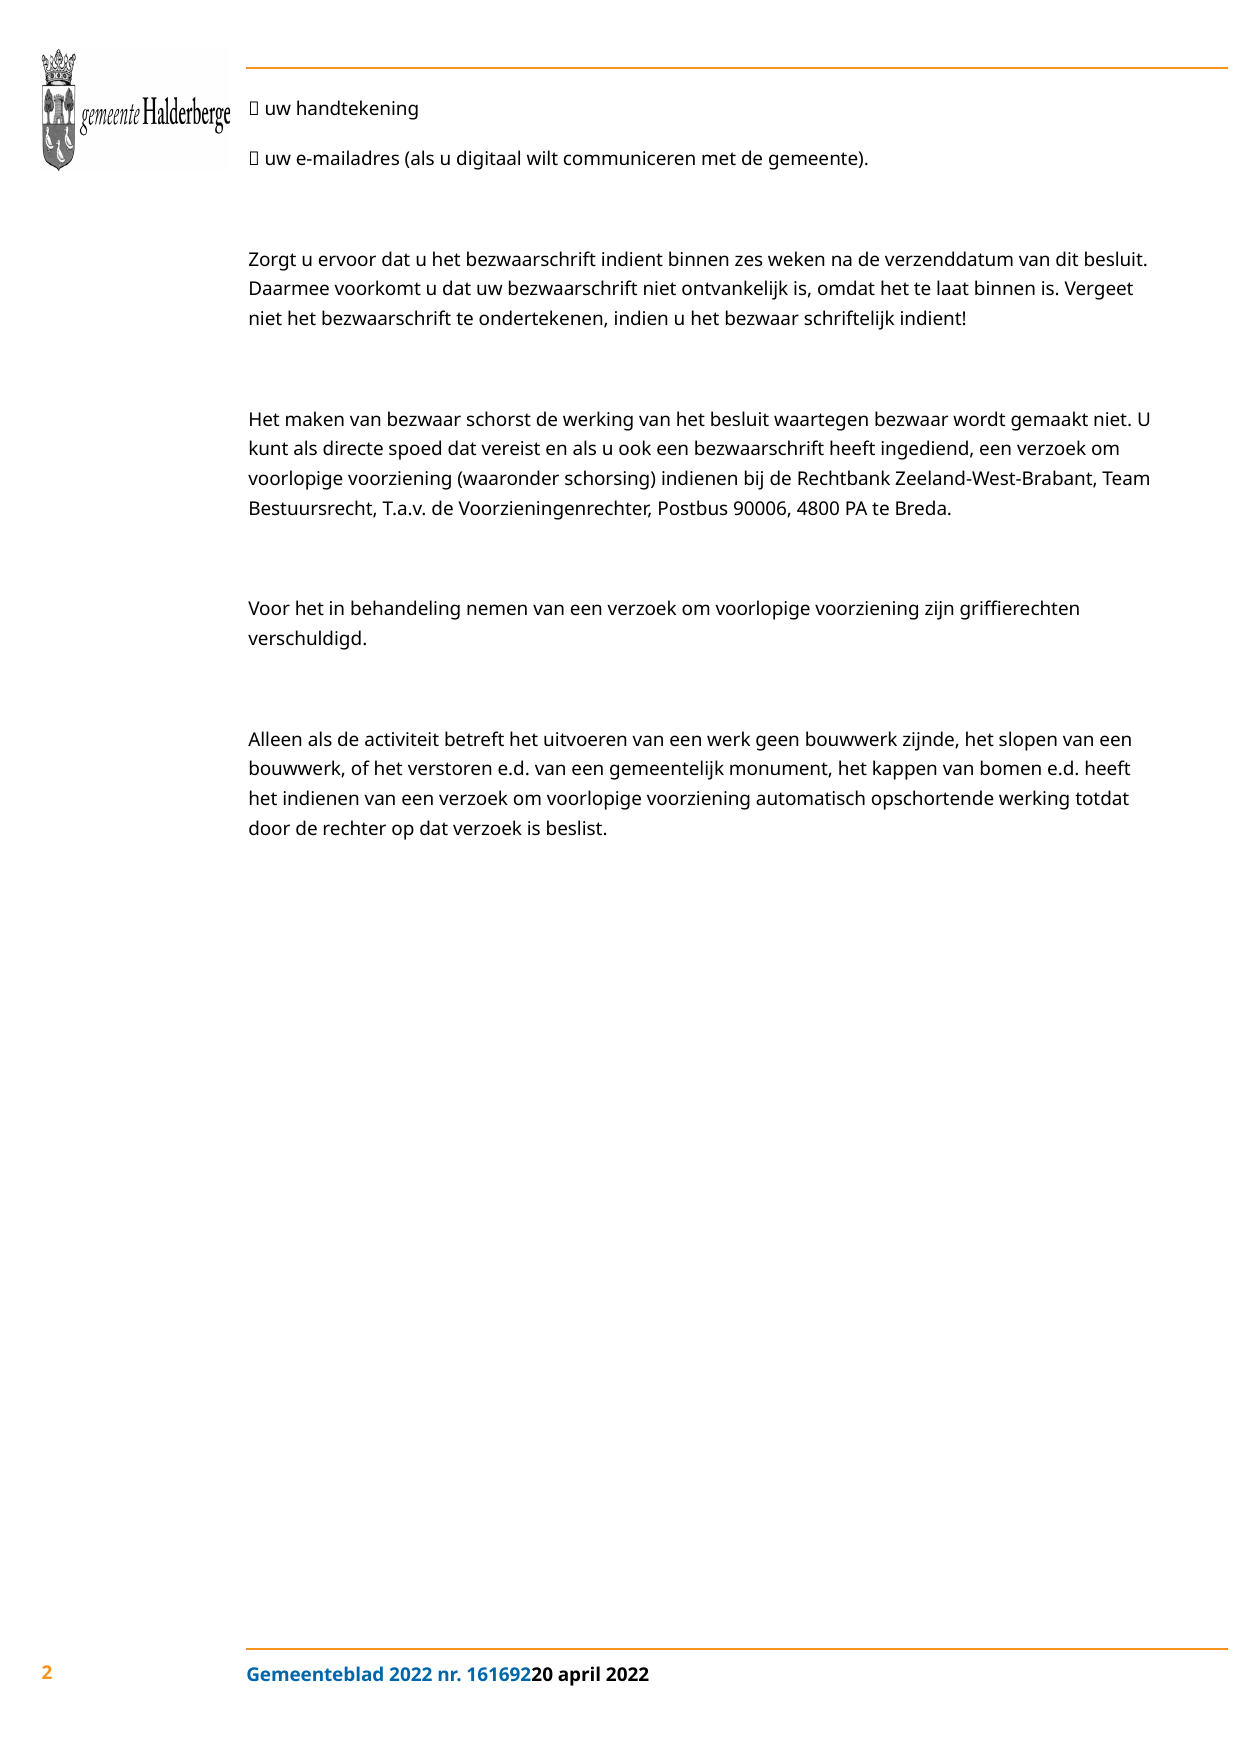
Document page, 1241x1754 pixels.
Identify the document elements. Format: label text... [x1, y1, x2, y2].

picture [41, 47, 231, 172]
text Alleen als de activiteit betreft het uitvoeren van een werk geen bouwwerk zijnde, het slopen van een bouwwerk, of het verstoren e.d. van een gemeentelijk monument, het kappen van bomen e.d. heeft het indienen van een verzoek om voorlopige voorziening automatisch opschortende werking totdat door de rechter op dat verzoek is beslist. [248, 726, 1152, 841]
text  uw e-mailadres (als u digitaal wilt communiceren met de gemeente). [248, 145, 1152, 171]
text  uw handtekening [248, 95, 1152, 121]
text Voor het in behandeling nemen van een verzoek om voorlopige voorziening zijn griffierechten verschuldigd. [248, 596, 1152, 651]
text Zorgt u ervoor dat u het bezwaarschrift indient binnen zes weken na de verzenddatum van dit besluit. Daarmee voorkomt u dat uw bezwaarschrift niet ontvankelijk is, omdat het te laat binnen is. Vergeet niet het bezwaarschrift te ondertekenen, indien u het bezwaar schriftelijk indient! [248, 246, 1152, 331]
text Het maken van bezwaar schorst de werking van het besluit waartegen bezwaar wordt gemaakt niet. U kunt als directe spoed dat vereist en als u ook een bezwaarschrift heeft ingediend, een verzoek om voorlopige voorziening (waaronder schorsing) indienen bij de Rechtbank Zeeland-West-Brabant, Team Bestuursrecht, T.a.v. de Voorzieningenrechter, Postbus 90006, 4800 PA te Breda. [248, 406, 1152, 521]
